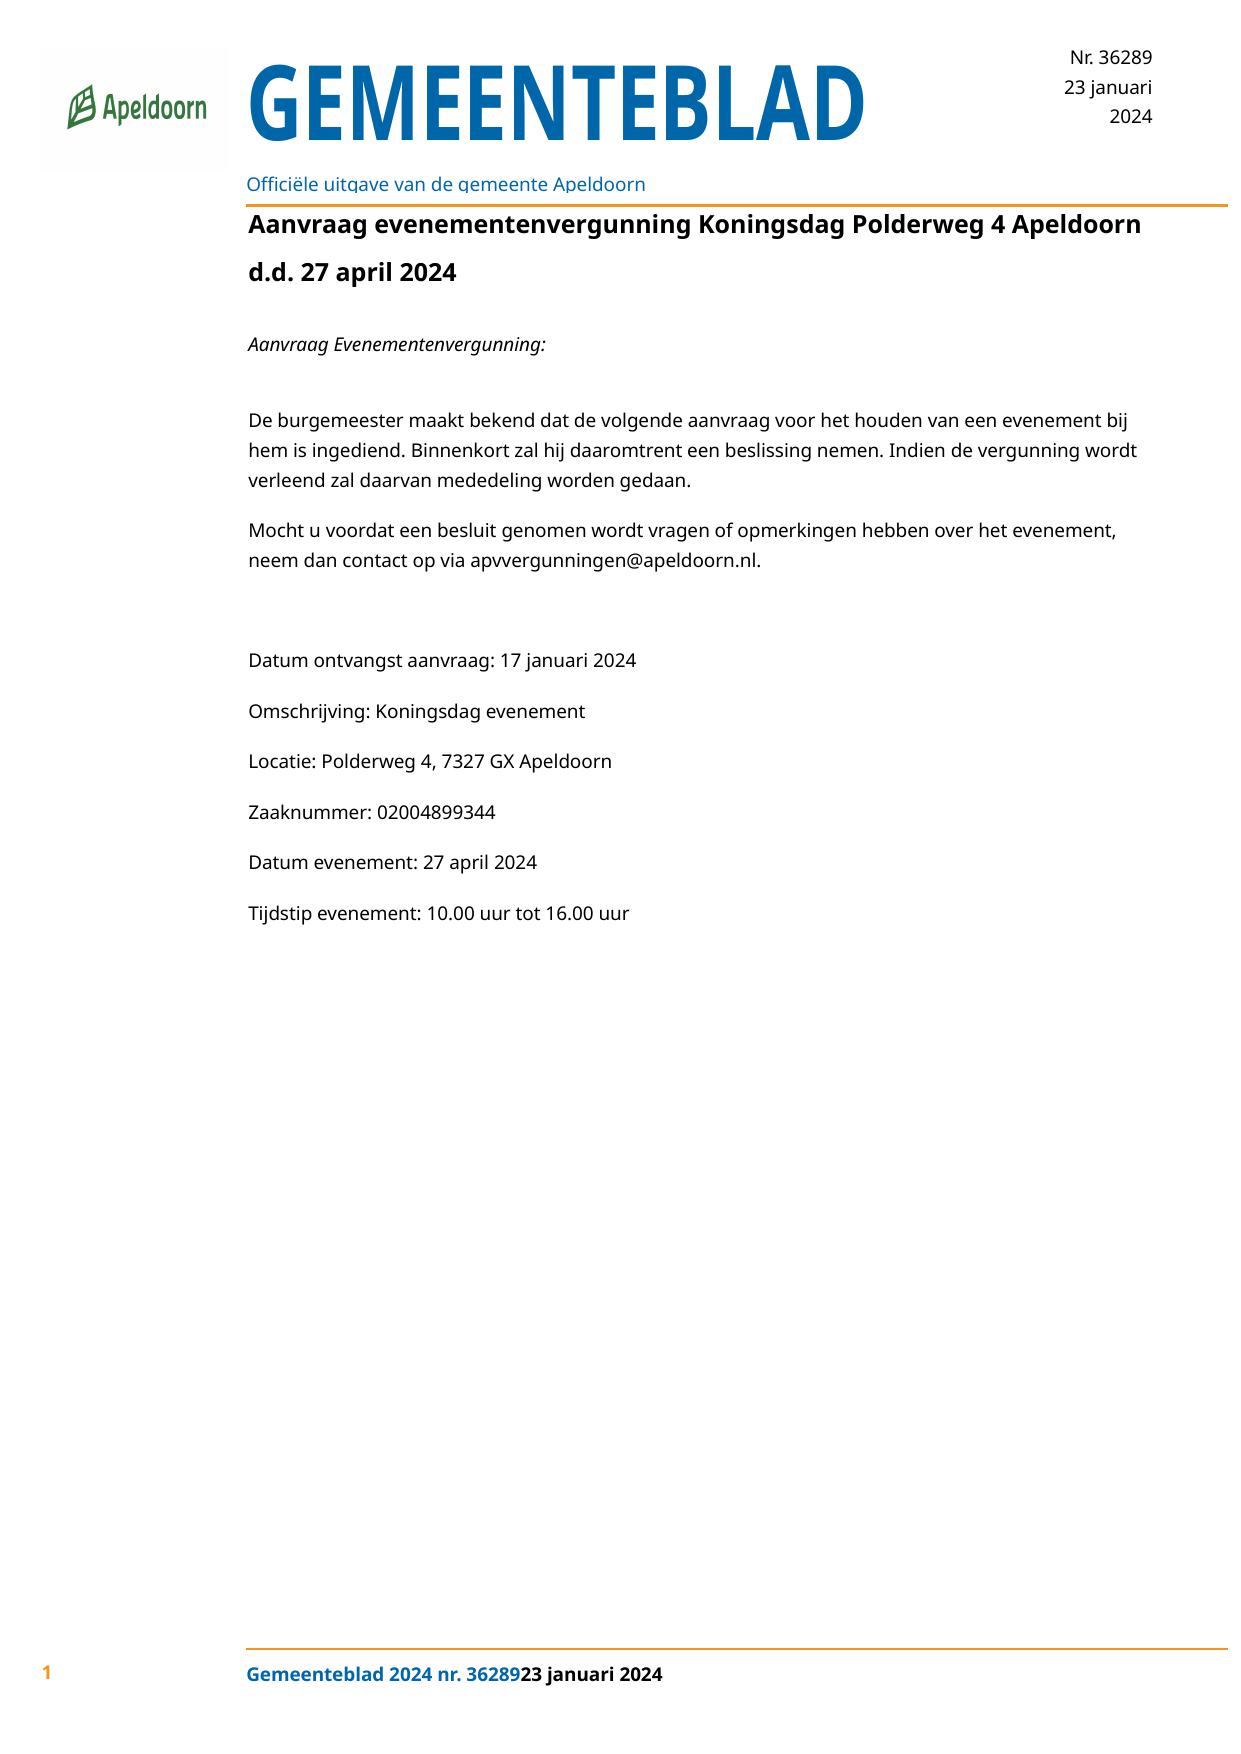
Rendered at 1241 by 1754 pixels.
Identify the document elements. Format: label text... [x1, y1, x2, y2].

text Aanvraag Evenementenvergunning: [248, 331, 1152, 357]
text De burgemeester maakt bekend dat de volgende aanvraag voor het houden van een evenement bij hem is ingediend. Binnenkort zal hij daaromtrent een beslissing nemen. Indien de vergunning wordt verleend zal daarvan mededeling worden gedaan. [248, 408, 1152, 492]
text Mocht u voordat een besluit genomen wordt vragen of opmerkingen hebben over het evenement, neem dan contact op via apvvergunningen@apeldoorn.nl. [248, 517, 1152, 572]
text Datum evenement: 27 april 2024 [248, 849, 1152, 875]
text Locatie: Polderweg 4, 7327 GX Apeldoorn [248, 748, 1152, 774]
text Omschrijving: Koningsdag evenement [248, 698, 1152, 724]
picture [41, 47, 231, 172]
text Aanvraag evenementenvergunning Koningsdag Polderweg 4 Apeldoorn d.d. 27 april 2024 [248, 207, 1152, 288]
text Tijdstip evenement: 10.00 uur tot 16.00 uur [248, 900, 1152, 925]
text Datum ontvangst aanvraag: 17 januari 2024 [248, 648, 1152, 673]
text Zaaknummer: 02004899344 [248, 799, 1152, 824]
